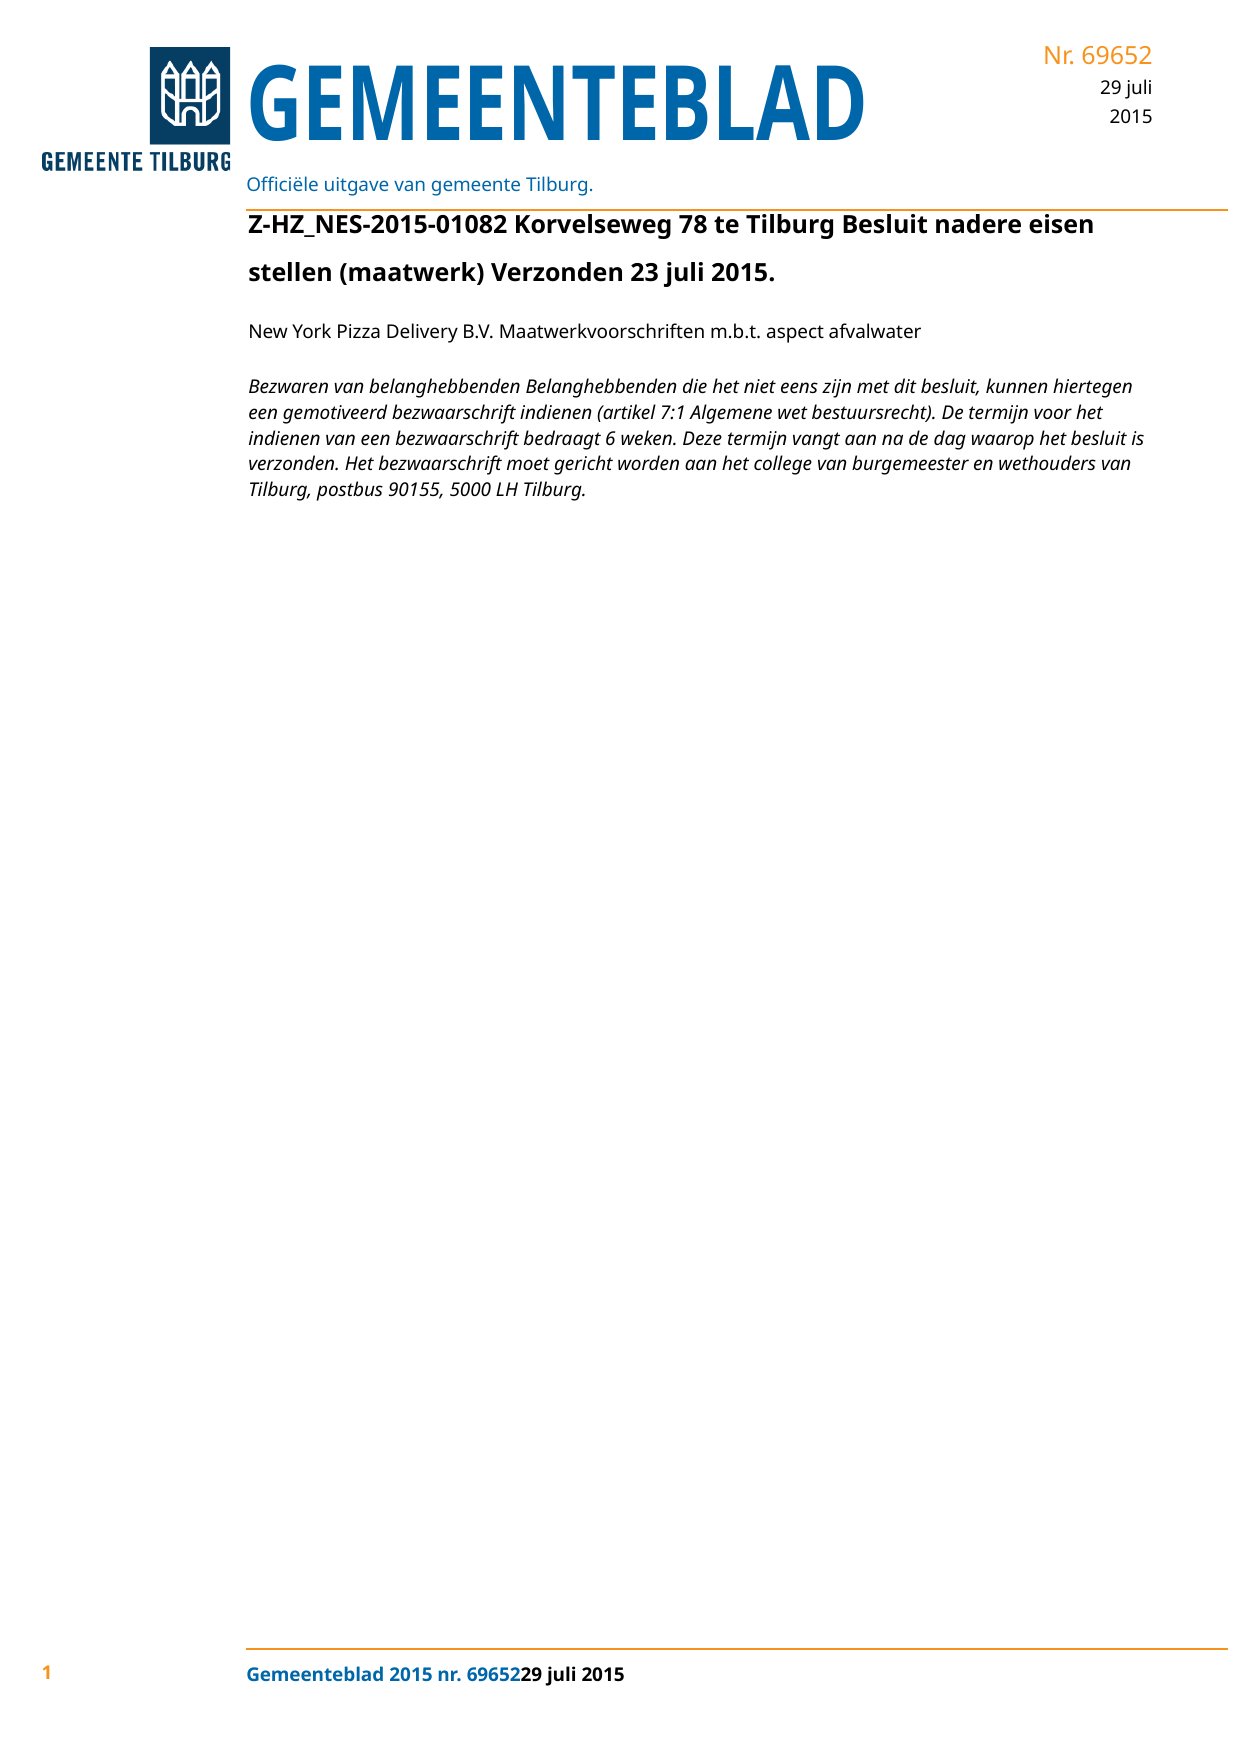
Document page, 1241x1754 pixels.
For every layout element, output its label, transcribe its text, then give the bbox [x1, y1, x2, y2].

text Bezwaren van belanghebbenden Belanghebbenden die het niet eens zijn met dit besluit, kunnen hiertegen een gemotiveerd bezwaarschrift indienen (artikel 7:1 Algemene wet bestuursrecht). De termijn voor het indienen van een bezwaarschrift bedraagt 6 weken. Deze termijn vangt aan na de dag waarop het besluit is verzonden. Het bezwaarschrift moet gericht worden aan het college van burgemeester en wethouders van Tilburg, postbus 90155, 5000 LH Tilburg. [248, 373, 1152, 502]
text Z-HZ_NES-2015-01082 Korvelseweg 78 te Tilburg Besluit nadere eisen stellen (maatwerk) Verzonden 23 juli 2015. [248, 211, 1152, 288]
picture [41, 47, 231, 172]
text New York Pizza Delivery B.V. Maatwerkvoorschriften m.b.t. aspect afvalwater [248, 318, 1152, 344]
